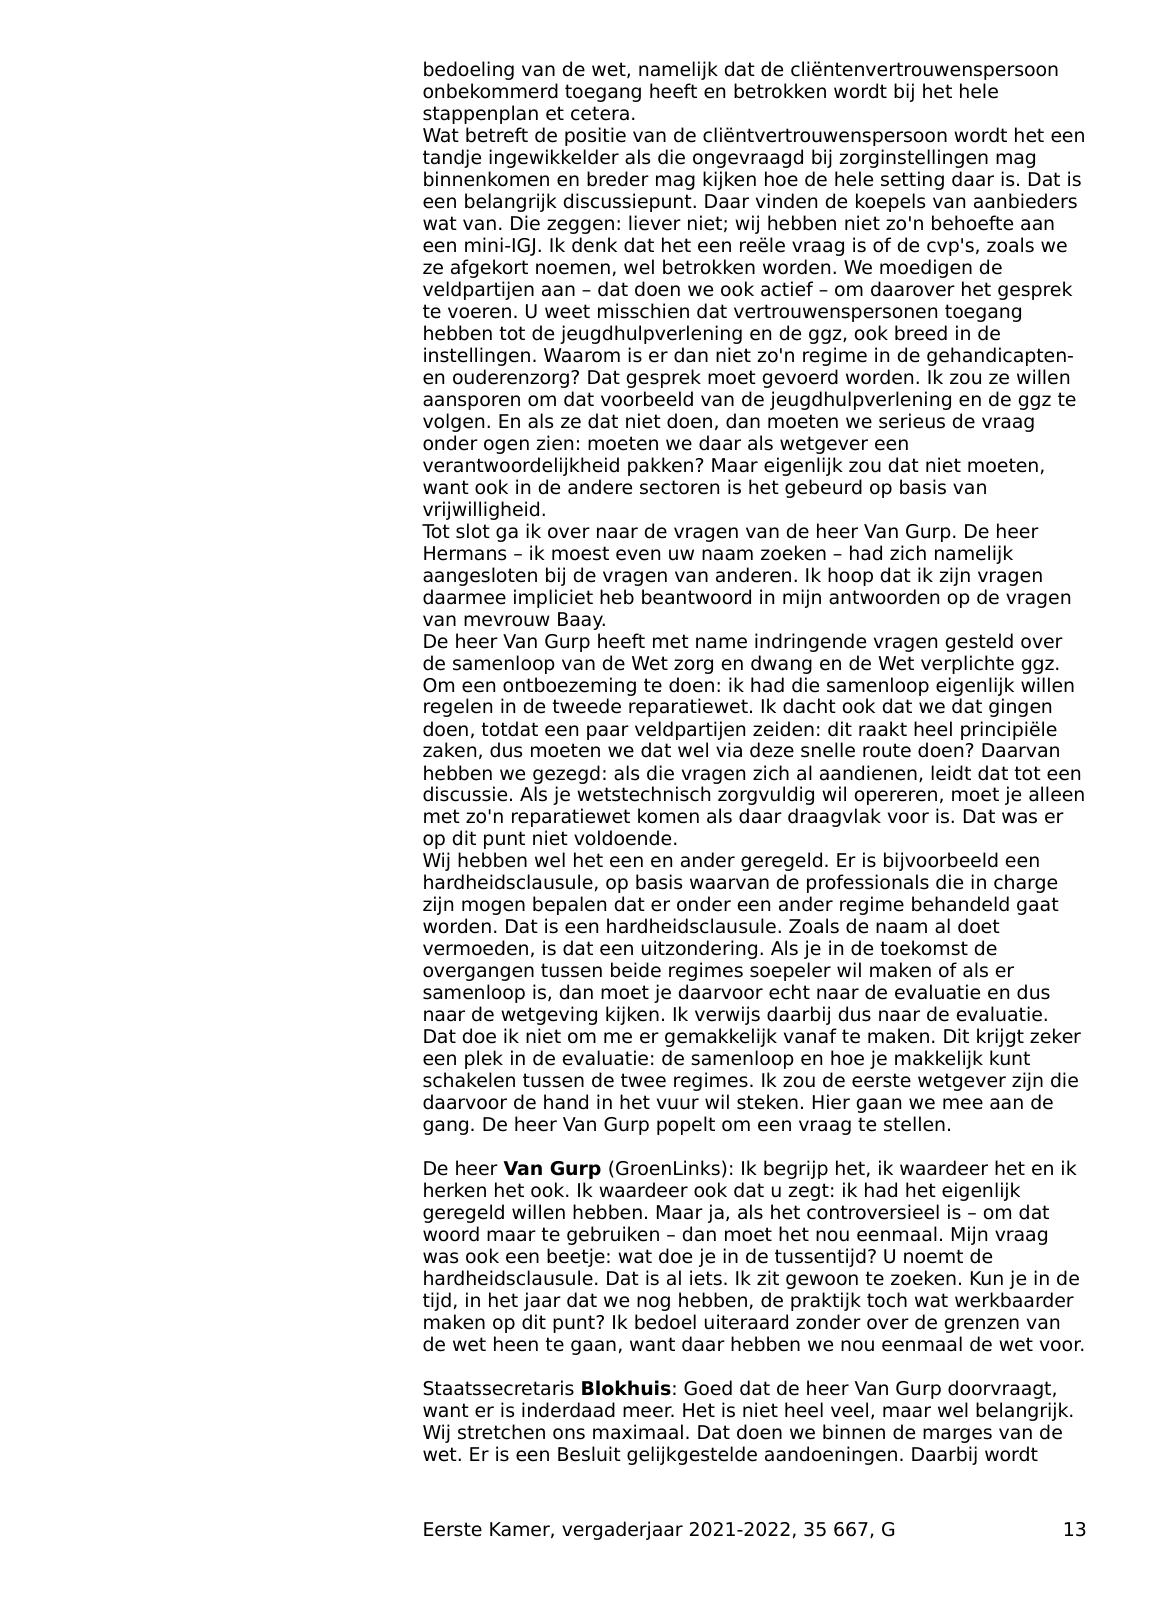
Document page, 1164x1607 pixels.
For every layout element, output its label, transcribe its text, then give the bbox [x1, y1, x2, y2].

text Staatssecretaris Blokhuis: Goed dat de heer Van Gurp doorvraagt, want er is inderdaad meer. Het is niet heel veel, maar wel belangrijk. Wij stretchen ons maximaal. Dat doen we binnen de marges van de wet. Er is een Besluit gelijkgestelde aandoeningen. Daarbij wordt [422, 1378, 1087, 1466]
text De heer Van Gurp (GroenLinks): Ik begrijp het, ik waardeer het en ik herken het ook. Ik waardeer ook dat u zegt: ik had het eigenlijk geregeld willen hebben. Maar ja, als het controversieel is – om dat woord maar te gebruiken – dan moet het nou eenmaal. Mijn vraag was ook een beetje: wat doe je in de tussentijd? U noemt de hardheidsclausule. Dat is al iets. Ik zit gewoon te zoeken. Kun je in de tijd, in het jaar dat we nog hebben, de praktijk toch wat werkbaarder maken op dit punt? Ik bedoel uiteraard zonder over de grenzen van de wet heen te gaan, want daar hebben we nou eenmaal de wet voor. [422, 1158, 1087, 1356]
text bedoeling van de wet, namelijk dat de cliëntenvertrouwenspersoon onbekommerd toegang heeft en betrokken wordt bij het hele stappenplan et cetera. [422, 59, 1087, 125]
text De heer Van Gurp heeft met name indringende vragen gesteld over de samenloop van de Wet zorg en dwang en de Wet verplichte ggz. Om een ontboezeming te doen: ik had die samenloop eigenlijk willen regelen in de tweede reparatiewet. Ik dacht ook dat we dat gingen doen, totdat een paar veldpartijen zeiden: dit raakt heel principiële zaken, dus moeten we dat wel via deze snelle route doen? Daarvan hebben we gezegd: als die vragen zich al aandienen, leidt dat tot een discussie. Als je wetstechnisch zorgvuldig wil opereren, moet je alleen met zo'n reparatiewet komen als daar draagvlak voor is. Dat was er op dit punt niet voldoende. [422, 631, 1087, 850]
text Wat betreft de positie van de cliëntvertrouwenspersoon wordt het een tandje ingewikkelder als die ongevraagd bij zorginstellingen mag binnenkomen en breder mag kijken hoe de hele setting daar is. Dat is een belangrijk discussiepunt. Daar vinden de koepels van aanbieders wat van. Die zeggen: liever niet; wij hebben niet zo'n behoefte aan een mini-IGJ. Ik denk dat het een reële vraag is of de cvp's, zoals we ze afgekort noemen, wel betrokken worden. We moedigen de veldpartijen aan – dat doen we ook actief – om daarover het gesprek te voeren. U weet misschien dat vertrouwenspersonen toegang hebben tot de jeugdhulpverlening en de ggz, ook breed in de instellingen. Waarom is er dan niet zo'n regime in de gehandicapten- en ouderenzorg? Dat gesprek moet gevoerd worden. Ik zou ze willen aansporen om dat voorbeeld van de jeugdhulpverlening en de ggz te volgen. En als ze dat niet doen, dan moeten we serieus de vraag onder ogen zien: moeten we daar als wetgever een verantwoordelijkheid pakken? Maar eigenlijk zou dat niet moeten, want ook in de andere sectoren is het gebeurd op basis van vrijwilligheid. [422, 125, 1087, 521]
text Tot slot ga ik over naar de vragen van de heer Van Gurp. De heer Hermans – ik moest even uw naam zoeken – had zich namelijk aangesloten bij de vragen van anderen. Ik hoop dat ik zijn vragen daarmee impliciet heb beantwoord in mijn antwoorden op de vragen van mevrouw Baay. [422, 521, 1087, 631]
text Wij hebben wel het een en ander geregeld. Er is bijvoorbeeld een hardheidsclausule, op basis waarvan de professionals die in charge zijn mogen bepalen dat er onder een ander regime behandeld gaat worden. Dat is een hardheidsclausule. Zoals de naam al doet vermoeden, is dat een uitzondering. Als je in de toekomst de overgangen tussen beide regimes soepeler wil maken of als er samenloop is, dan moet je daarvoor echt naar de evaluatie en dus naar de wetgeving kijken. Ik verwijs daarbij dus naar de evaluatie. Dat doe ik niet om me er gemakkelijk vanaf te maken. Dit krijgt zeker een plek in de evaluatie: de samenloop en hoe je makkelijk kunt schakelen tussen de twee regimes. Ik zou de eerste wetgever zijn die daarvoor de hand in het vuur wil steken. Hier gaan we mee aan de gang. De heer Van Gurp popelt om een vraag te stellen. [422, 850, 1087, 1136]
